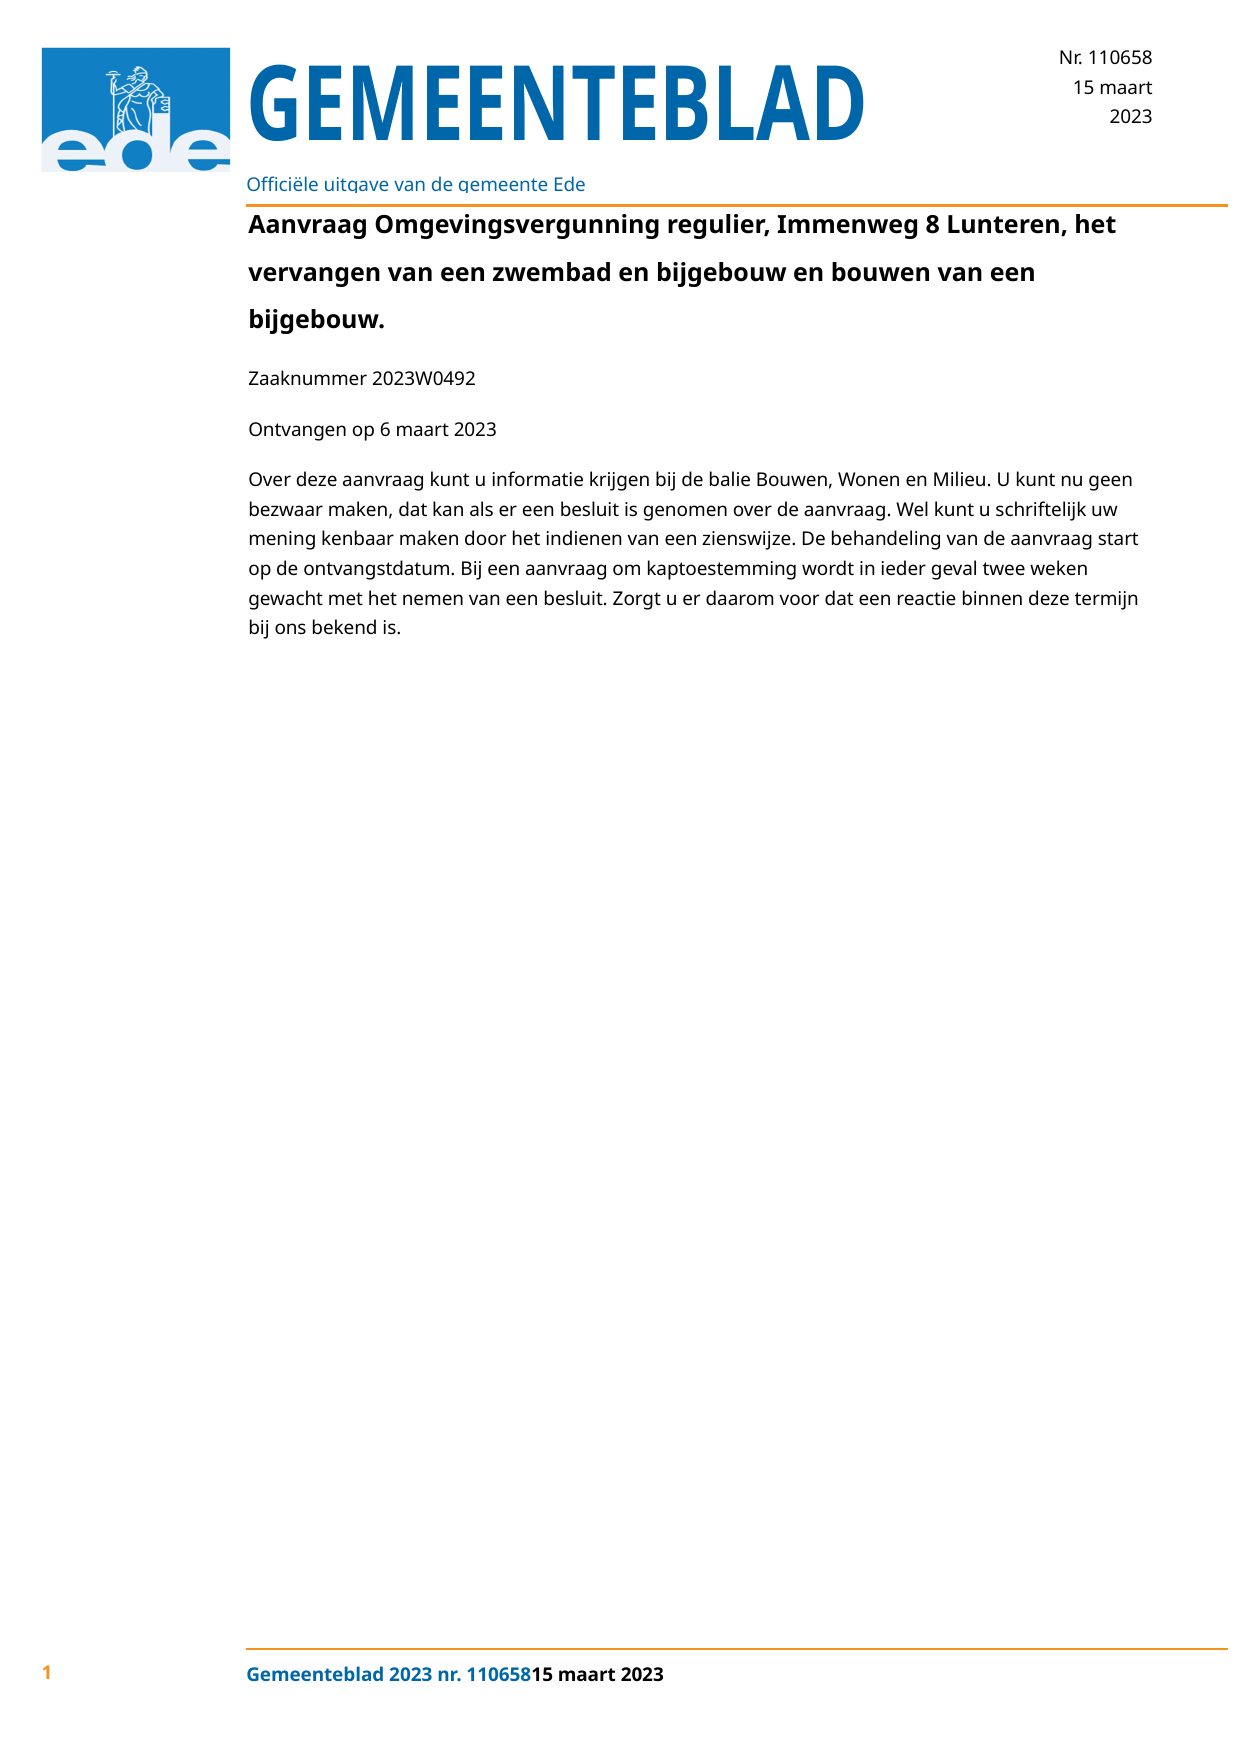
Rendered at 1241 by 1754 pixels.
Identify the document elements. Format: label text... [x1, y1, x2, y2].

text Over deze aanvraag kunt u informatie krijgen bij de balie Bouwen, Wonen en Milieu. U kunt nu geen bezwaar maken, dat kan als er een besluit is genomen over de aanvraag. Wel kunt u schriftelijk uw mening kenbaar maken door het indienen van een zienswijze. De behandeling van de aanvraag start op de ontvangstdatum. Bij een aanvraag om kaptoestemming wordt in ieder geval twee weken gewacht met het nemen van een besluit. Zorgt u er daarom voor dat een reactie binnen deze termijn bij ons bekend is. [248, 466, 1152, 640]
text Aanvraag Omgevingsvergunning regulier, Immenweg 8 Lunteren, het vervangen van een zwembad en bijgebouw en bouwen van een bijgebouw. [248, 207, 1152, 336]
text Ontvangen op 6 maart 2023 [248, 416, 1152, 442]
text Zaaknummer 2023W0492 [248, 366, 1152, 391]
picture [41, 47, 231, 172]
